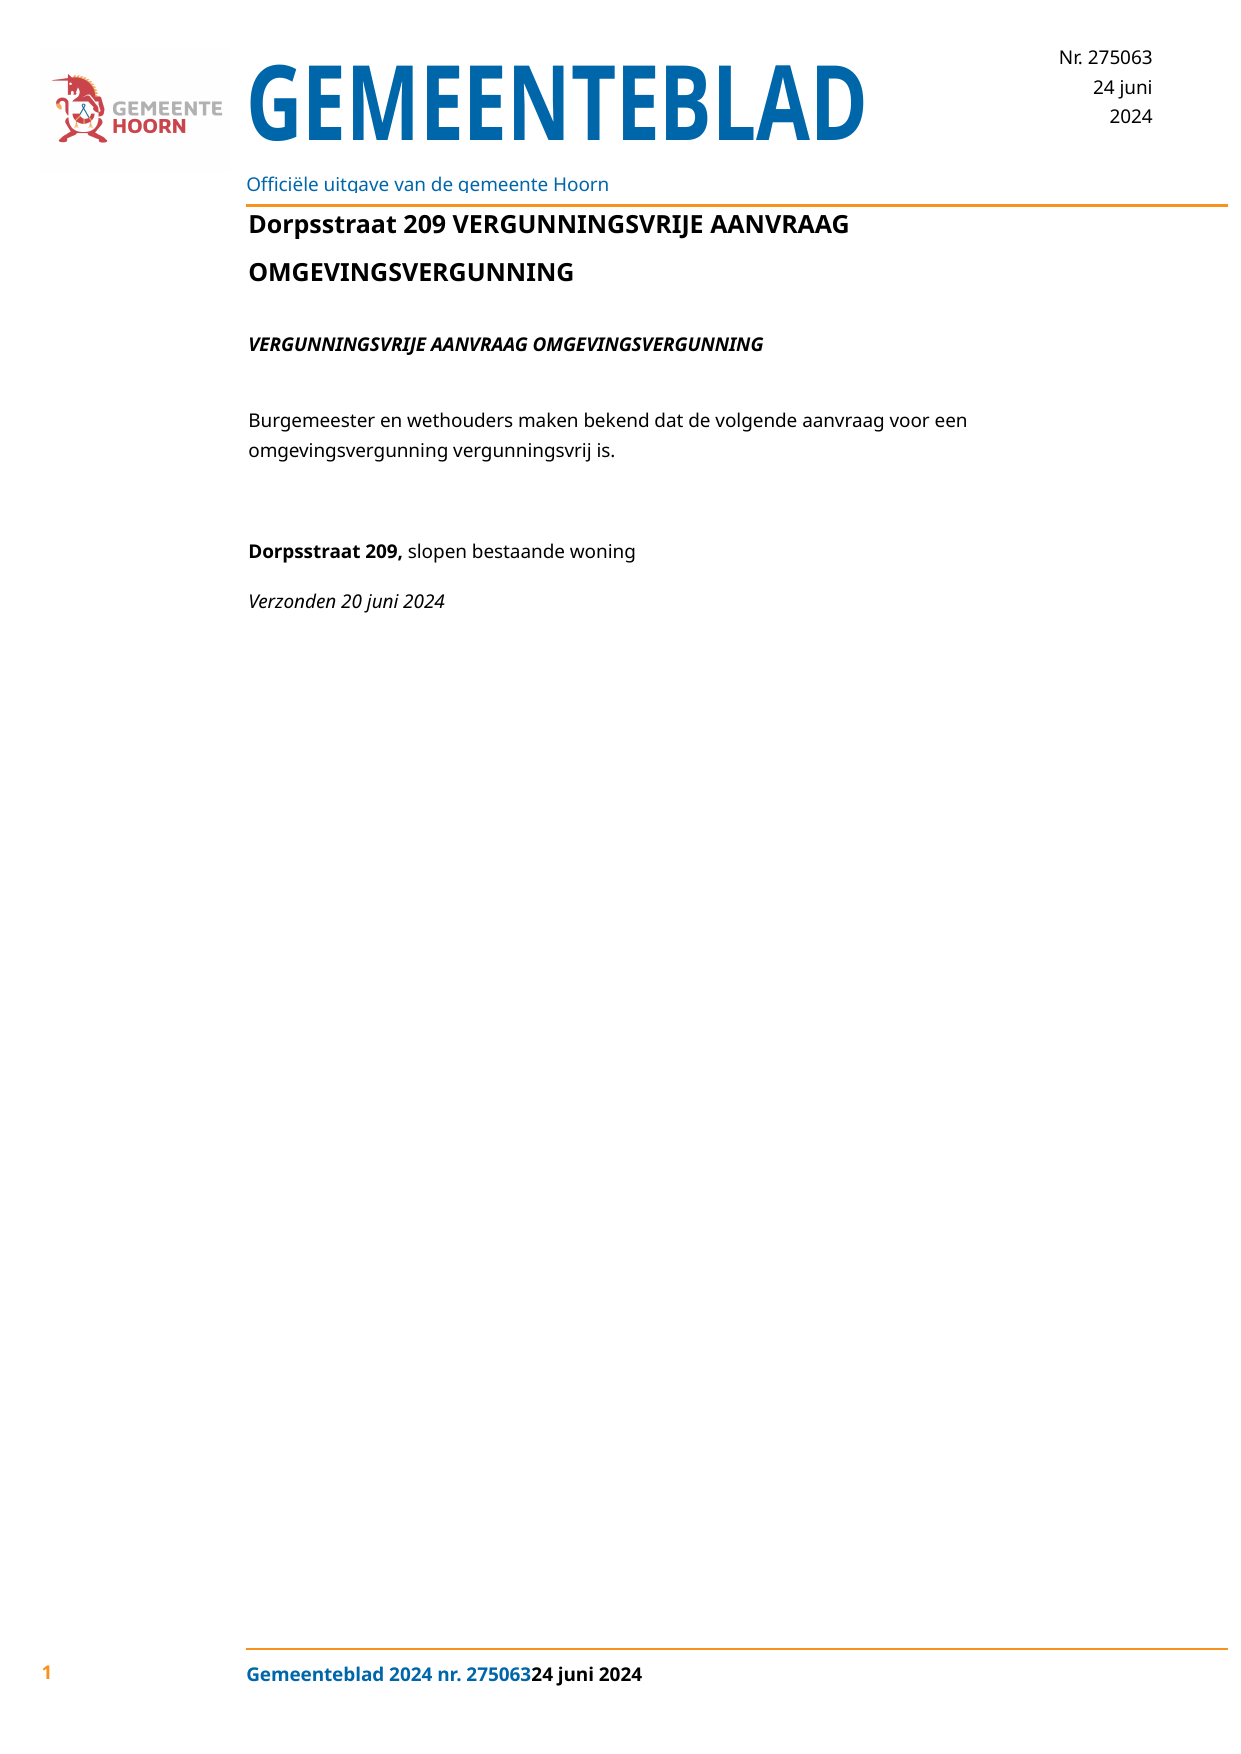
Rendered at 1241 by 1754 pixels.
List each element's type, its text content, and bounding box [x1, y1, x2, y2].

text Burgemeester en wethouders maken bekend dat de volgende aanvraag voor een omgevingsvergunning vergunningsvrij is. [248, 408, 1152, 463]
text Verzonden 20 juni 2024 [248, 588, 1152, 614]
text Dorpsstraat 209, slopen bestaande woning [248, 538, 1152, 564]
text Dorpsstraat 209 VERGUNNINGSVRIJE AANVRAAG OMGEVINGSVERGUNNING [248, 207, 1152, 288]
picture [41, 47, 231, 172]
text VERGUNNINGSVRIJE AANVRAAG OMGEVINGSVERGUNNING [248, 331, 1152, 357]
